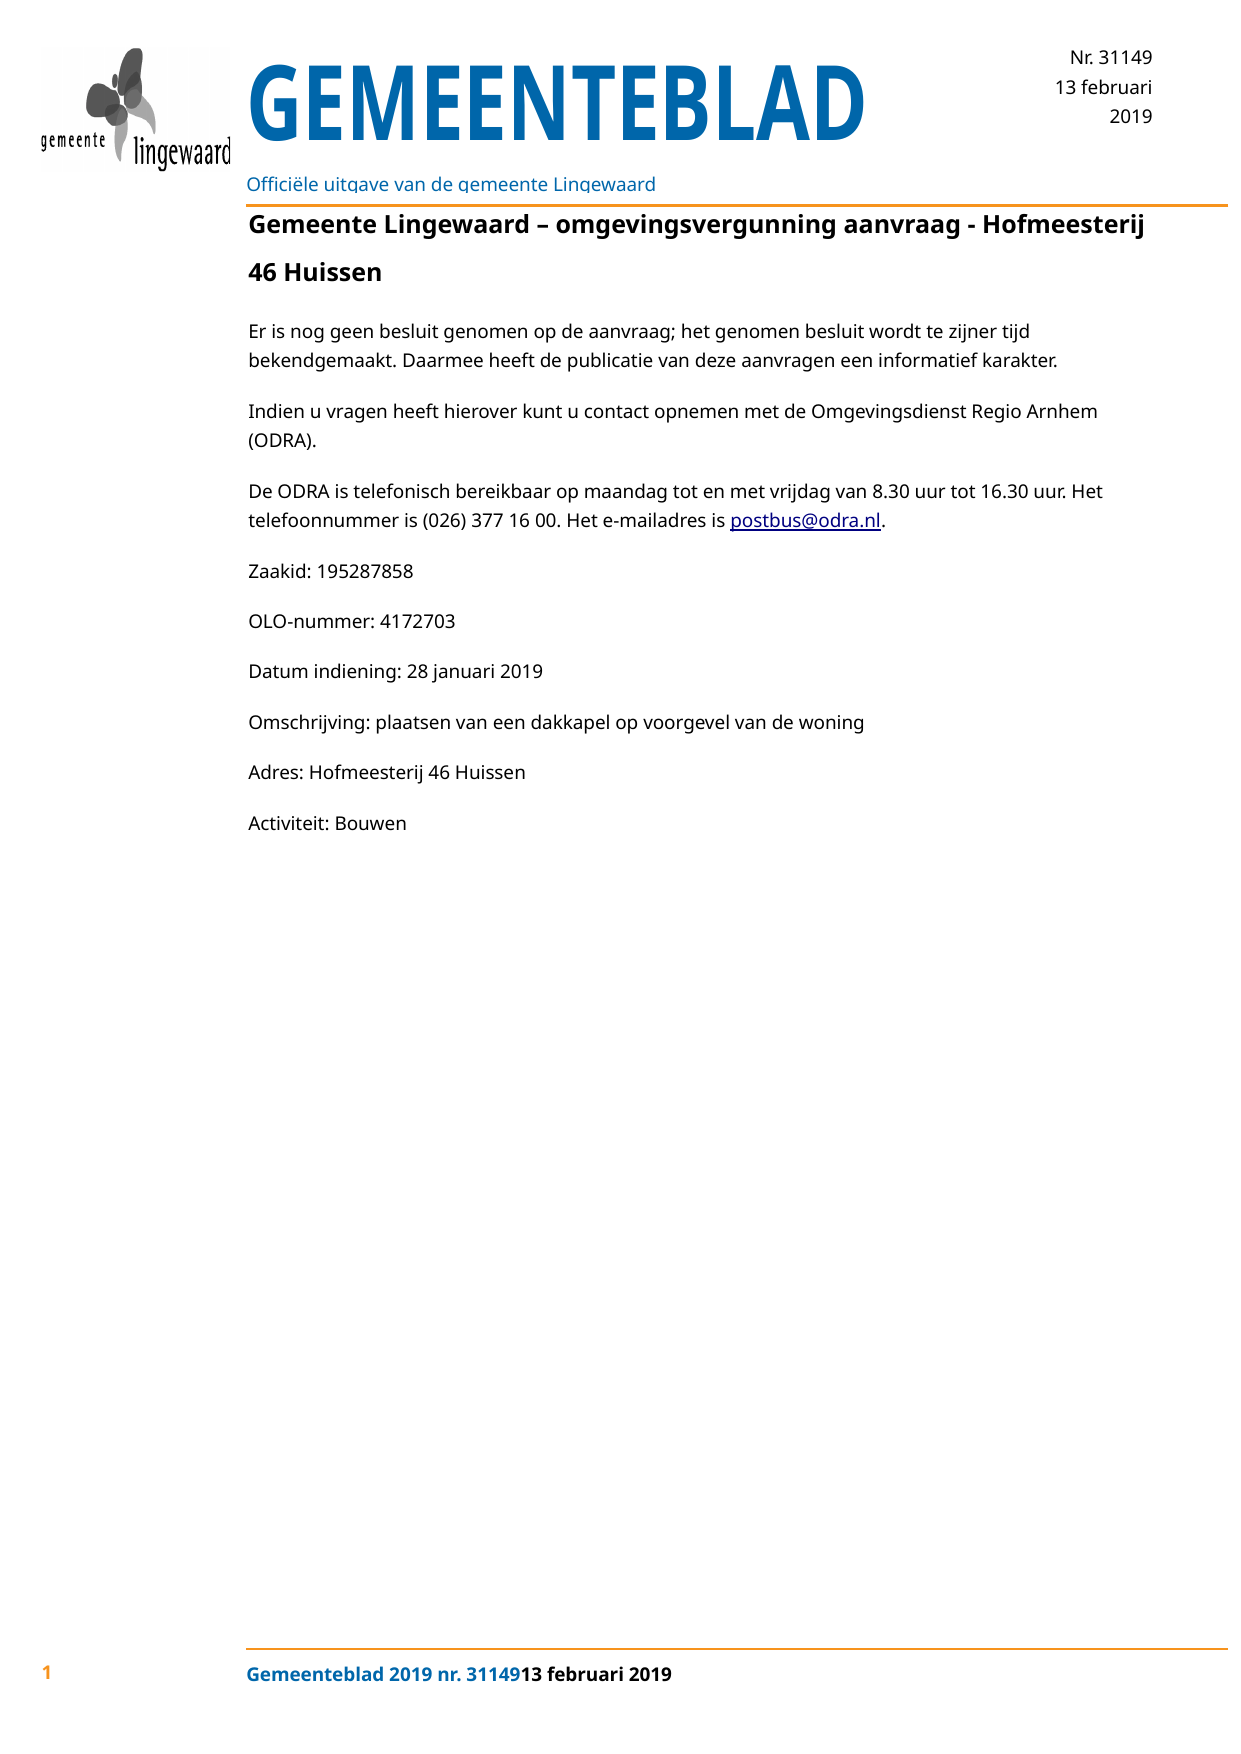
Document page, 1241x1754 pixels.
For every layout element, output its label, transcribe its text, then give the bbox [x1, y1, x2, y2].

text De ODRA is telefonisch bereikbaar op maandag tot en met vrijdag van 8.30 uur tot 16.30 uur. Het telefoonnummer is (026) 377 16 00. Het e-mailadres is postbus@odra.nl. [248, 478, 1152, 533]
text OLO-nummer: 4172703 [248, 608, 1152, 634]
text Zaakid: 195287858 [248, 558, 1152, 584]
text Activiteit: Bouwen [248, 810, 1152, 836]
text Adres: Hofmeesterij 46 Huissen [248, 759, 1152, 785]
text Gemeente Lingewaard – omgevingsvergunning aanvraag - Hofmeesterij 46 Huissen [248, 207, 1152, 288]
text Er is nog geen besluit genomen op de aanvraag; het genomen besluit wordt te zijner tijd bekendgemaakt. Daarmee heeft de publicatie van deze aanvragen een informatief karakter. [248, 318, 1152, 373]
text Datum indiening: 28 januari 2019 [248, 659, 1152, 684]
text Indien u vragen heeft hierover kunt u contact opnemen met de Omgevingsdienst Regio Arnhem (ODRA). [248, 398, 1152, 453]
picture [41, 47, 231, 172]
text Omschrijving: plaatsen van een dakkapel op voorgevel van de woning [248, 709, 1152, 735]
